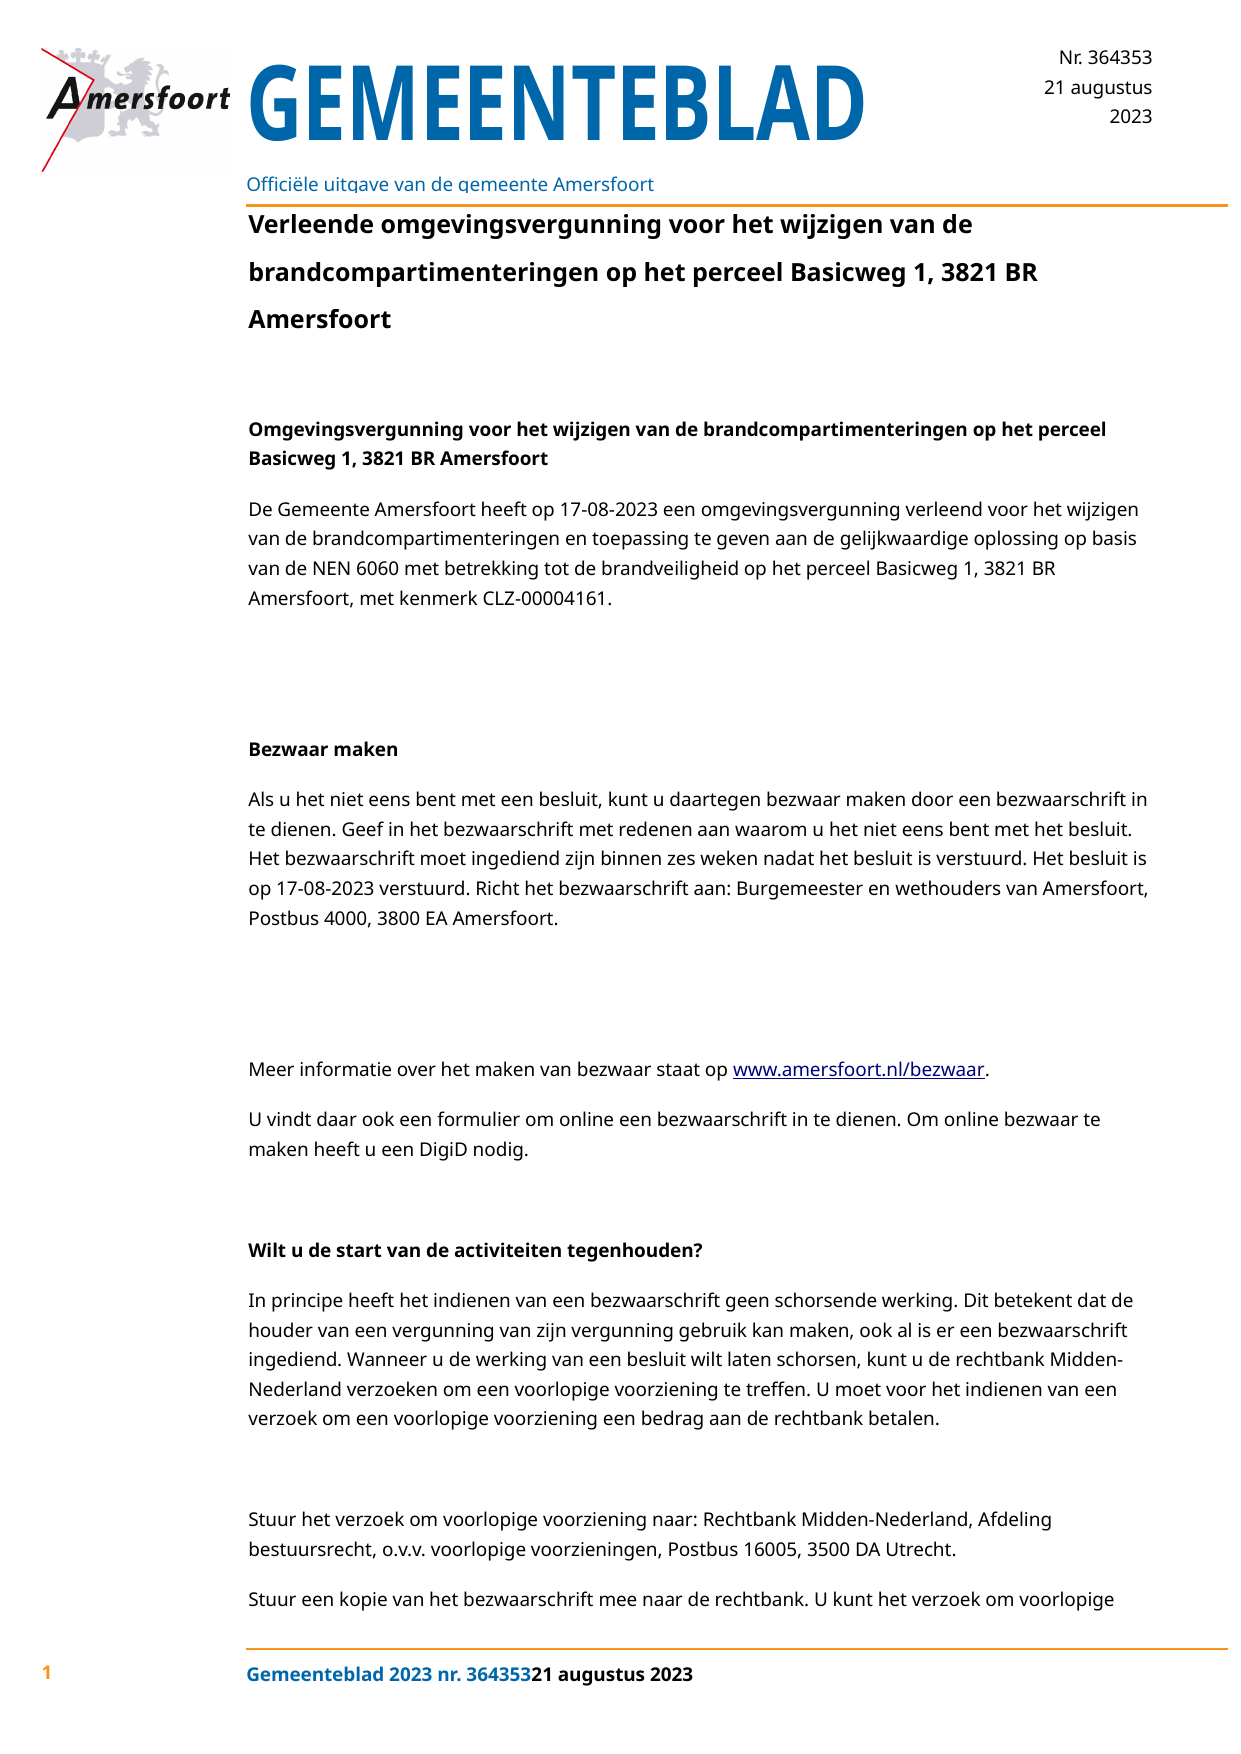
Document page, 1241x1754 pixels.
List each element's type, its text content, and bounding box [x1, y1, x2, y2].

text U vindt daar ook een formulier om online een bezwaarschrift in te dienen. Om online bezwaar te maken heeft u een DigiD nodig. [248, 1106, 1152, 1162]
text In principe heeft het indienen van een bezwaarschrift geen schorsende werking. Dit betekent dat de houder van een vergunning van zijn vergunning gebruik kan maken, ook al is er een bezwaarschrift ingediend. Wanneer u de werking van een besluit wilt laten schorsen, kunt u de rechtbank Midden-Nederland verzoeken om een voorlopige voorziening te treffen. U moet voor het indienen van een verzoek om een voorlopige voorziening een bedrag aan de rechtbank betalen. [248, 1287, 1152, 1431]
text Als u het niet eens bent met een besluit, kunt u daartegen bezwaar maken door een bezwaarschrift in te dienen. Geef in het bezwaarschrift met redenen aan waarom u het niet eens bent met het besluit. Het bezwaarschrift moet ingediend zijn binnen zes weken nadat het besluit is verstuurd. Het besluit is op 17-08-2023 verstuurd. Richt het bezwaarschrift aan: Burgemeester en wethouders van Amersfoort, Postbus 4000, 3800 EA Amersfoort. [248, 786, 1152, 930]
text De Gemeente Amersfoort heeft op 17-08-2023 een omgevingsvergunning verleend voor het wijzigen van de brandcompartimenteringen en toepassing te geven aan de gelijkwaardige oplossing op basis van de NEN 6060 met betrekking tot de brandveiligheid op het perceel Basicweg 1, 3821 BR Amersfoort, met kenmerk CLZ-00004161. [248, 496, 1152, 610]
text Omgevingsvergunning voor het wijzigen van de brandcompartimenteringen op het perceel Basicweg 1, 3821 BR Amersfoort [248, 416, 1152, 471]
text Bezwaar maken [248, 736, 1152, 762]
text Verleende omgevingsvergunning voor het wijzigen van de brandcompartimenteringen op het perceel Basicweg 1, 3821 BR Amersfoort [248, 207, 1152, 336]
picture [41, 47, 231, 172]
text Meer informatie over het maken van bezwaar staat op www.amersfoort.nl/bezwaar. [248, 1056, 1152, 1082]
text Stuur een kopie van het bezwaarschrift mee naar de rechtbank. U kunt het verzoek om voorlopige [248, 1586, 1152, 1612]
text Stuur het verzoek om voorlopige voorziening naar: Rechtbank Midden-Nederland, Afdeling bestuursrecht, o.v.v. voorlopige voorzieningen, Postbus 16005, 3500 DA Utrecht. [248, 1506, 1152, 1562]
text Wilt u de start van de activiteiten tegenhouden? [248, 1237, 1152, 1262]
